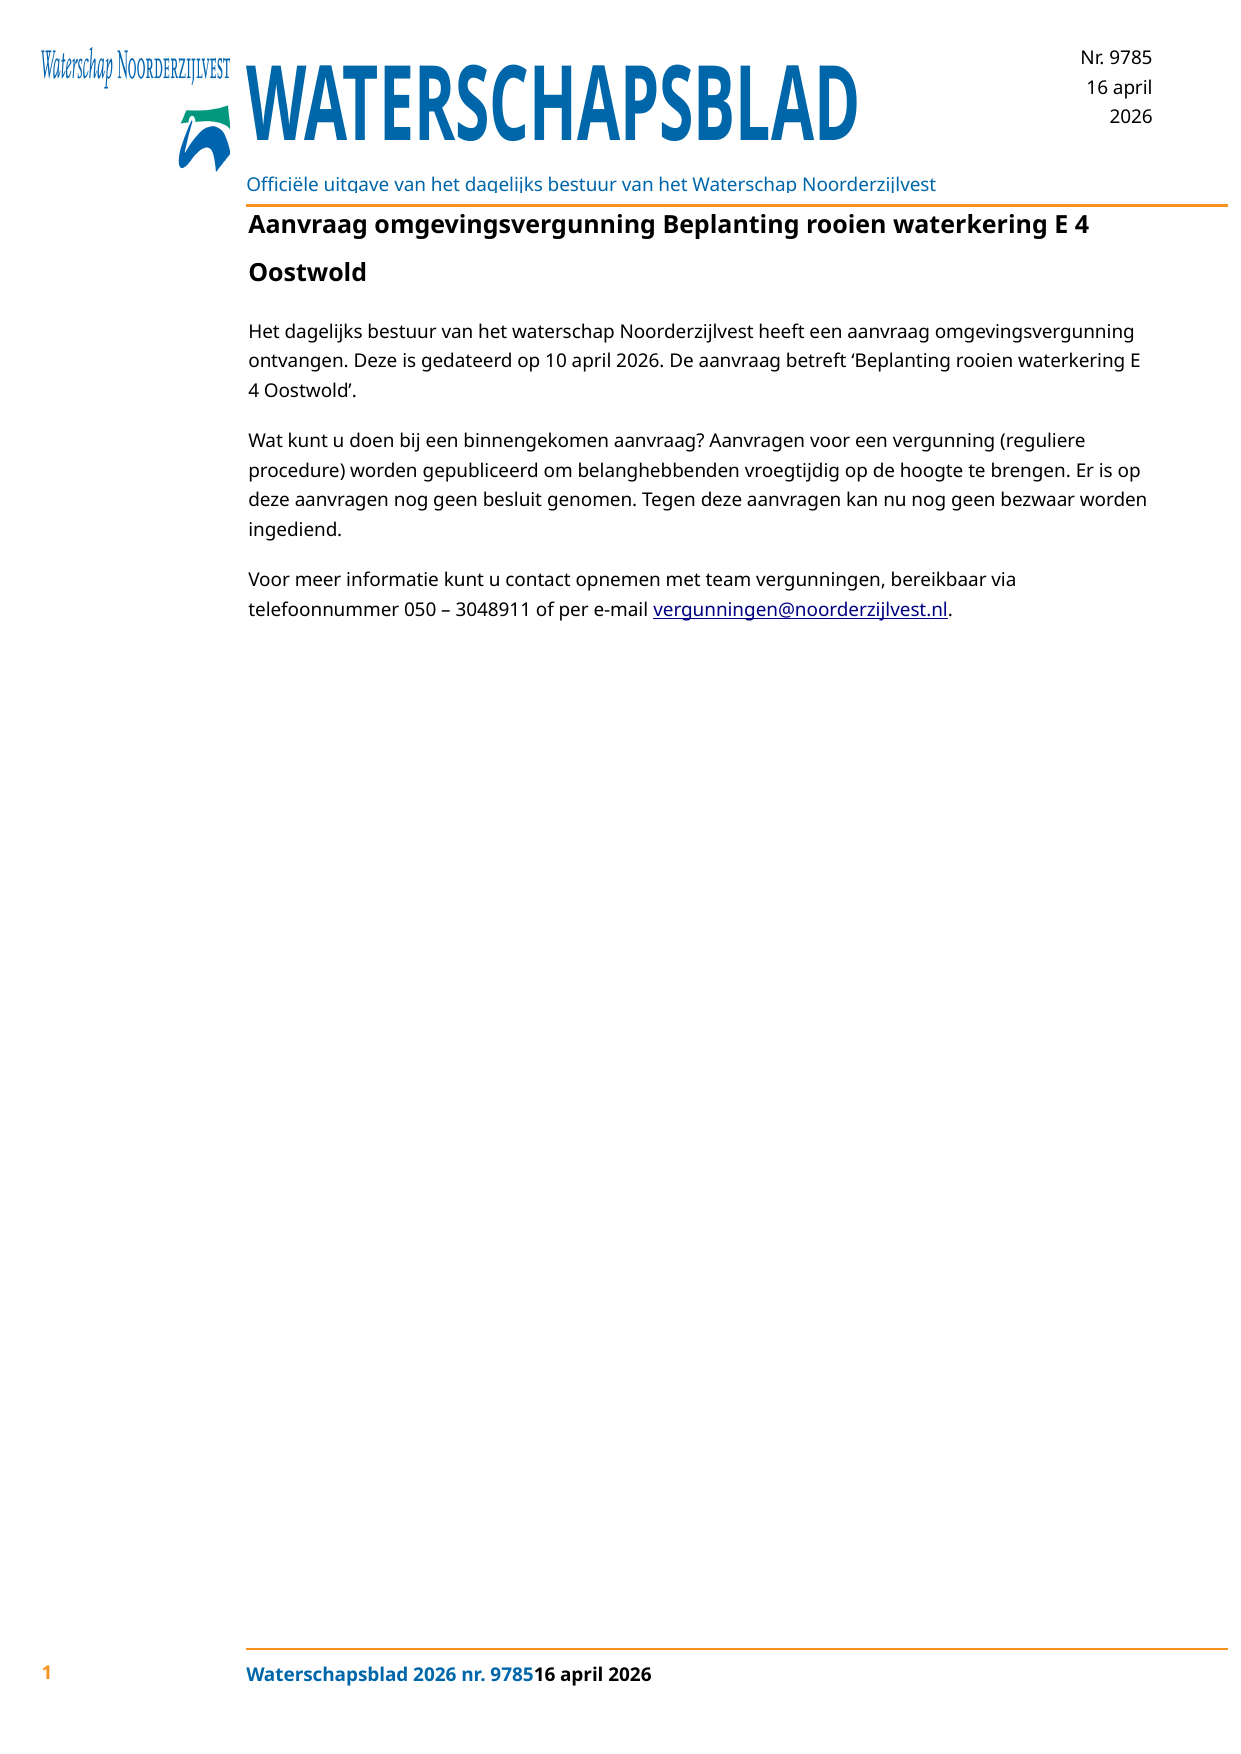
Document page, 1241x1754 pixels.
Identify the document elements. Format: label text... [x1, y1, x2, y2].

text Het dagelijks bestuur van het waterschap Noorderzijlvest heeft een aanvraag omgevingsvergunning ontvangen. Deze is gedateerd op 10 april 2026. De aanvraag betreft ‘Beplanting rooien waterkering E 4 Oostwold’. [248, 318, 1152, 403]
picture [41, 47, 231, 172]
text Wat kunt u doen bij een binnengekomen aanvraag? Aanvragen voor een vergunning (reguliere procedure) worden gepubliceerd om belanghebbenden vroegtijdig op de hoogte te brengen. Er is op deze aanvragen nog geen besluit genomen. Tegen deze aanvragen kan nu nog geen bezwaar worden ingediend. [248, 427, 1152, 542]
text Aanvraag omgevingsvergunning Beplanting rooien waterkering E 4 Oostwold [248, 207, 1152, 288]
text Voor meer informatie kunt u contact opnemen met team vergunningen, bereikbaar via telefoonnummer 050 – 3048911 of per e-mail vergunningen@noorderzijlvest.nl. [248, 567, 1152, 622]
